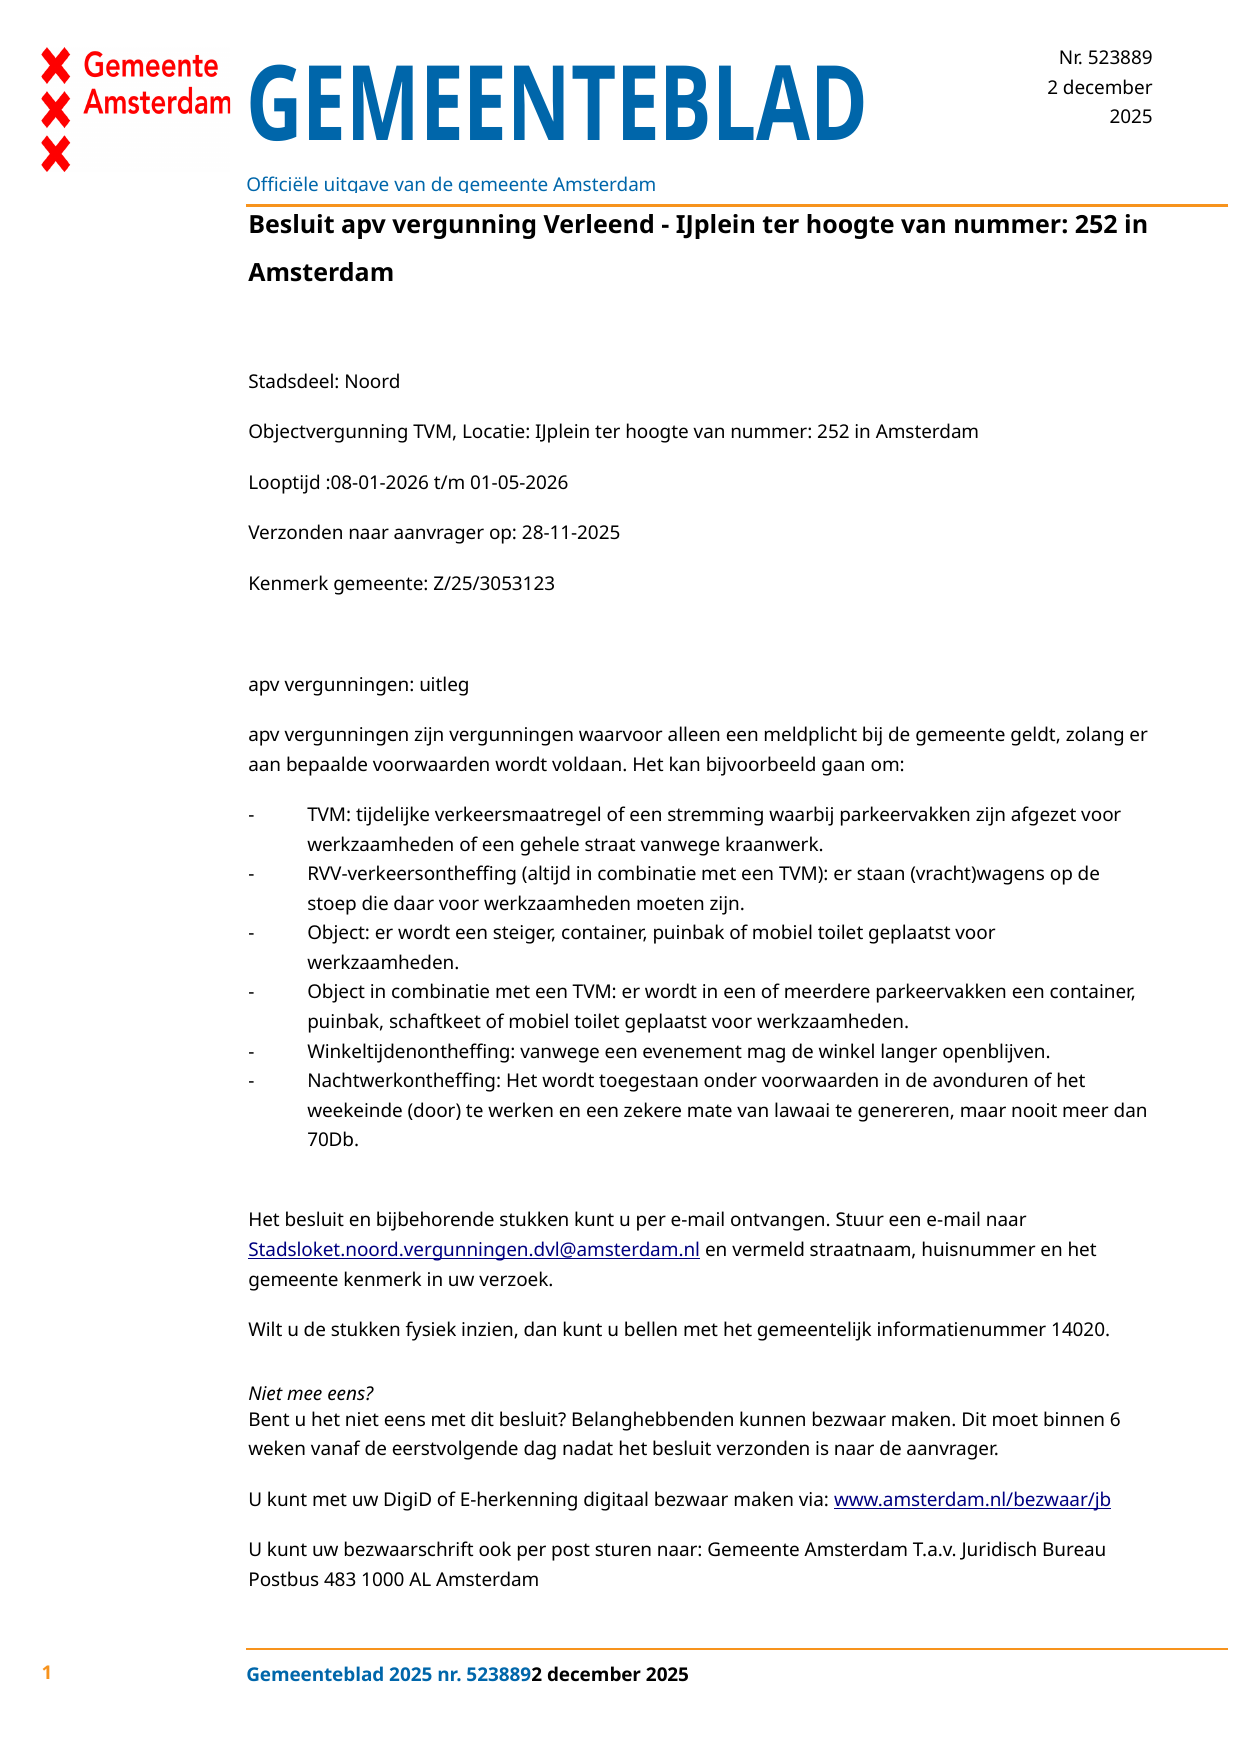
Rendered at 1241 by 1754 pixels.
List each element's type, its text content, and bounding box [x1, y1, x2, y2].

list Winkeltijdenontheffing: vanwege een evenement mag de winkel langer openblijven. [248, 1038, 1152, 1064]
text U kunt met uw DigiD of E-herkenning digitaal bezwaar maken via: www.amsterdam.nl/bezwaar/jb [248, 1486, 1152, 1512]
text Het besluit en bijbehorende stukken kunt u per e-mail ontvangen. Stuur een e-mail naar Stadsloket.noord.vergunningen.dvl@amsterdam.nl en vermeld straatnaam, huisnummer en het gemeente kenmerk in uw verzoek. [248, 1207, 1152, 1292]
list TVM: tijdelijke verkeersmaatregel of een stremming waarbij parkeervakken zijn afgezet voor werkzaamheden of een gehele straat vanwege kraanwerk. [248, 801, 1152, 857]
text Niet mee eens? [248, 1380, 1152, 1406]
text U kunt uw bezwaarschrift ook per post sturen naar: Gemeente Amsterdam T.a.v. Juridisch Bureau Postbus 483 1000 AL Amsterdam [248, 1536, 1152, 1592]
text apv vergunningen: uitleg [248, 671, 1152, 697]
text Stadsdeel: Noord [248, 368, 1152, 394]
list Object: er wordt een steiger, container, puinbak of mobiel toilet geplaatst voor werkzaamheden. [248, 919, 1152, 975]
list RVV-verkeersontheffing (altijd in combinatie met een TVM): er staan (vracht)wagens op de stoep die daar voor werkzaamheden moeten zijn. [248, 860, 1152, 916]
text Kenmerk gemeente: Z/25/3053123 [248, 570, 1152, 596]
text Objectvergunning TVM, Locatie: IJplein ter hoogte van nummer: 252 in Amsterdam [248, 419, 1152, 444]
list Nachtwerkontheffing: Het wordt toegestaan onder voorwaarden in de avonduren of het weekeinde (door) te werken en een zekere mate van lawaai te genereren, maar nooit meer dan 70Db. [248, 1067, 1152, 1152]
text Looptijd :08-01-2026 t/m 01-05-2026 [248, 469, 1152, 495]
text Besluit apv vergunning Verleend - IJplein ter hoogte van nummer: 252 in Amsterdam [248, 207, 1152, 288]
text apv vergunningen zijn vergunningen waarvoor alleen een meldplicht bij de gemeente geldt, zolang er aan bepaalde voorwaarden wordt voldaan. Het kan bijvoorbeeld gaan om: [248, 721, 1152, 777]
picture [41, 47, 231, 172]
text Wilt u de stukken fysiek inzien, dan kunt u bellen met het gemeentelijk informatienummer 14020. [248, 1316, 1152, 1342]
text Verzonden naar aanvrager op: 28-11-2025 [248, 519, 1152, 545]
list Object in combinatie met een TVM: er wordt in een of meerdere parkeervakken een container, puinbak, schaftkeet of mobiel toilet geplaatst voor werkzaamheden. [248, 979, 1152, 1034]
text Bent u het niet eens met dit besluit? Belanghebbenden kunnen bezwaar maken. Dit moet binnen 6 weken vanaf de eerstvolgende dag nadat het besluit verzonden is naar de aanvrager. [248, 1406, 1152, 1461]
